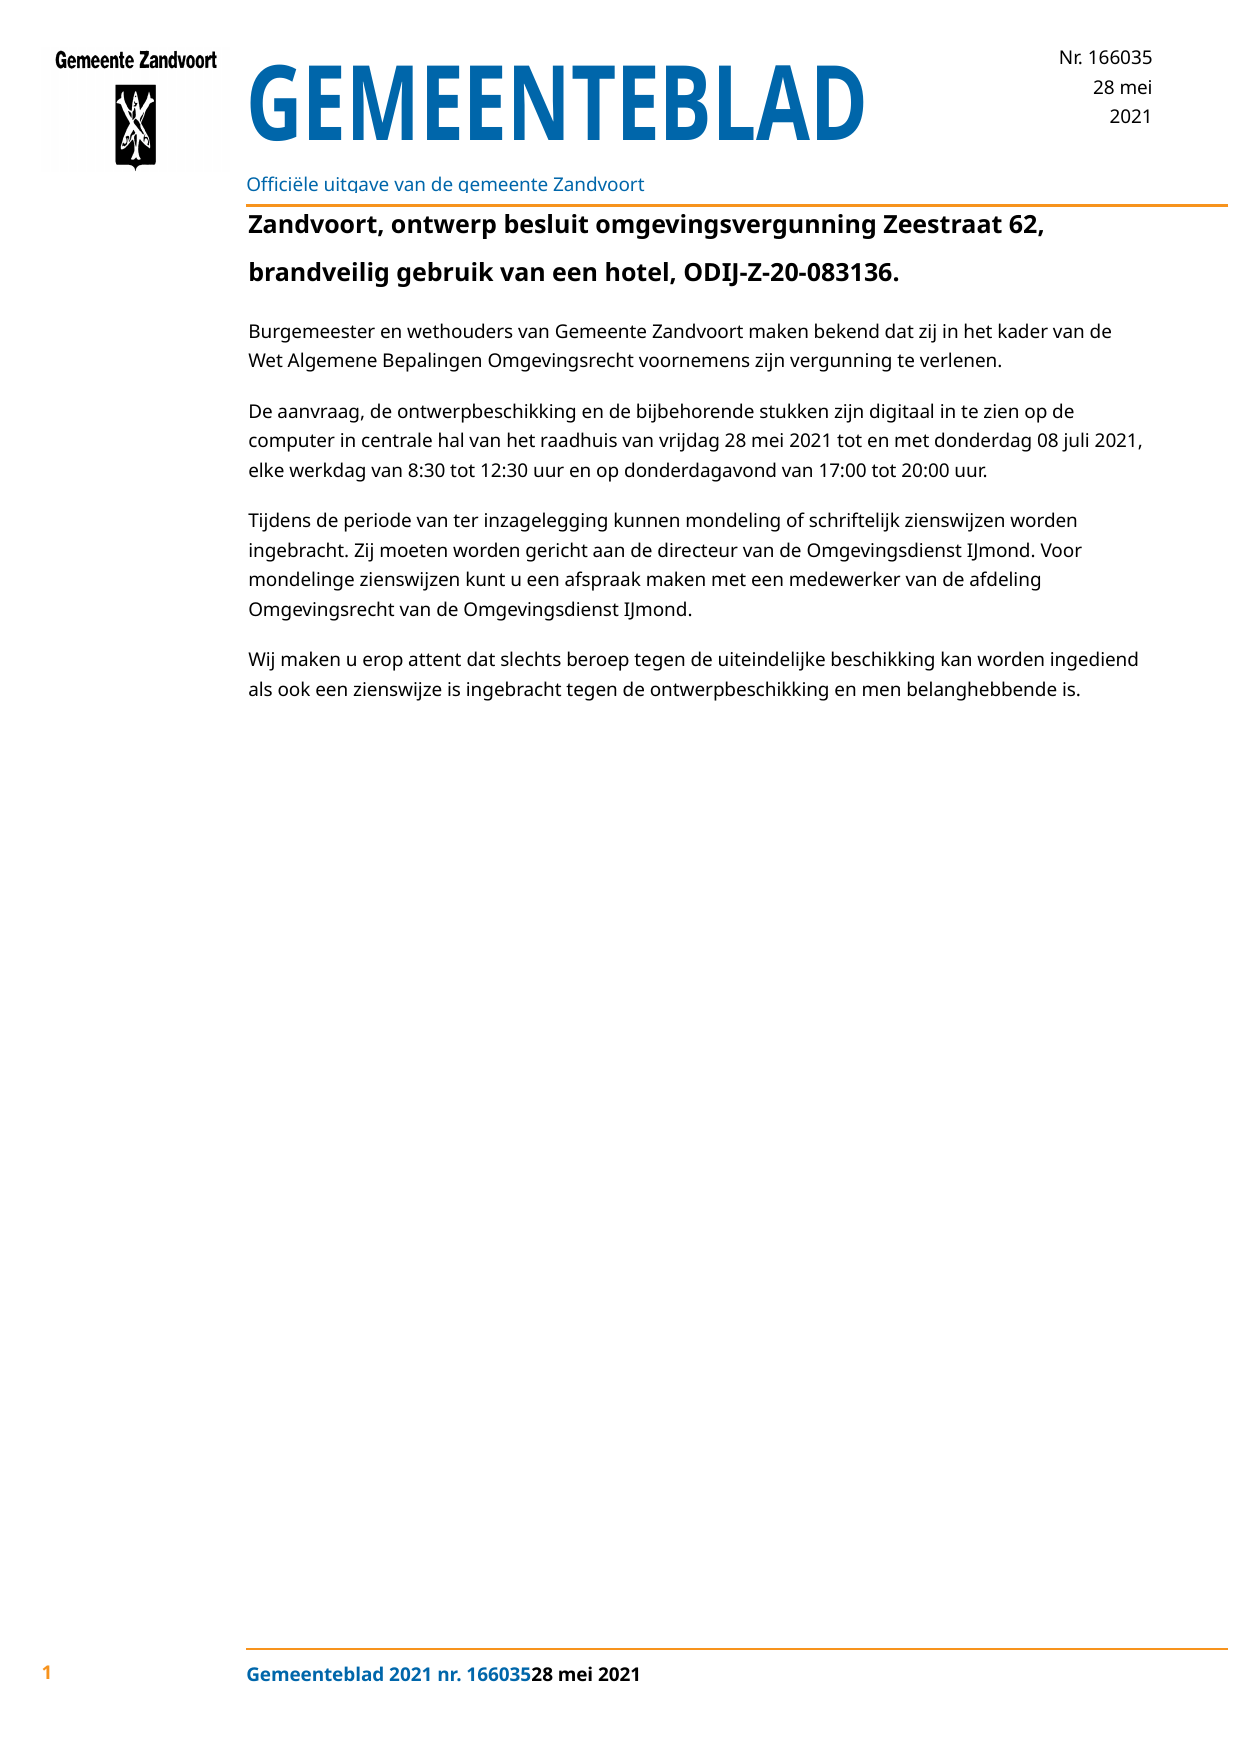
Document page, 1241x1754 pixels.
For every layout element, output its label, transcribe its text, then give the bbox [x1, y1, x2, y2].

text Wij maken u erop attent dat slechts beroep tegen de uiteindelijke beschikking kan worden ingediend als ook een zienswijze is ingebracht tegen de ontwerpbeschikking en men belanghebbende is. [248, 647, 1152, 702]
text Zandvoort, ontwerp besluit omgevingsvergunning Zeestraat 62, brandveilig gebruik van een hotel, ODIJ-Z-20-083136. [248, 207, 1152, 288]
picture [41, 47, 231, 172]
text Tijdens de periode van ter inzagelegging kunnen mondeling of schriftelijk zienswijzen worden ingebracht. Zij moeten worden gericht aan de directeur van de Omgevingsdienst IJmond. Voor mondelinge zienswijzen kunt u een afspraak maken met een medewerker van de afdeling Omgevingsrecht van de Omgevingsdienst IJmond. [248, 507, 1152, 622]
text Burgemeester en wethouders van Gemeente Zandvoort maken bekend dat zij in het kader van de Wet Algemene Bepalingen Omgevingsrecht voornemens zijn vergunning te verlenen. [248, 318, 1152, 373]
text De aanvraag, de ontwerpbeschikking en de bijbehorende stukken zijn digitaal in te zien op de computer in centrale hal van het raadhuis van vrijdag 28 mei 2021 tot en met donderdag 08 juli 2021, elke werkdag van 8:30 tot 12:30 uur en op donderdagavond van 17:00 tot 20:00 uur. [248, 398, 1152, 483]
